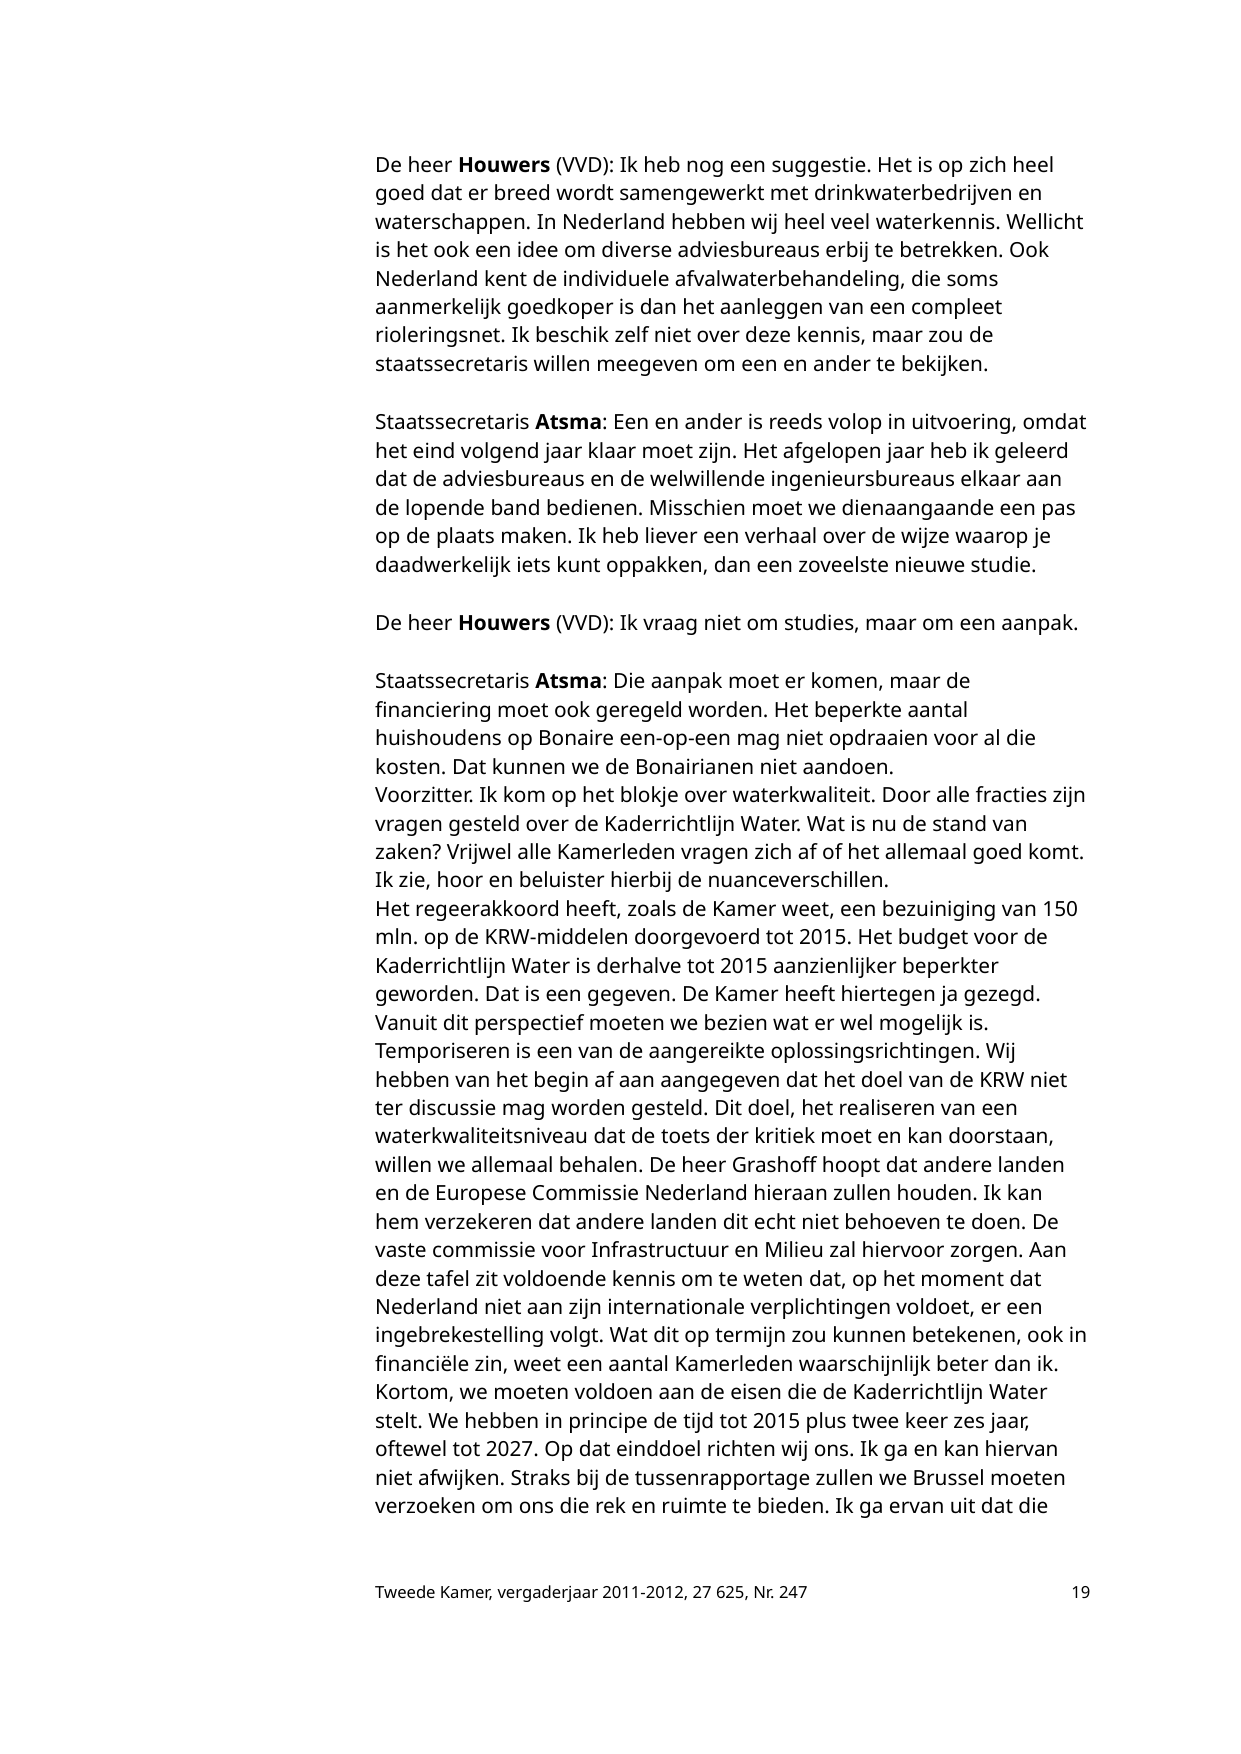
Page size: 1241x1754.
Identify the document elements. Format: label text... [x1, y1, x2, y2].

text Staatssecretaris Atsma: Die aanpak moet er komen, maar de financiering moet ook geregeld worden. Het beperkte aantal huishoudens op Bonaire een-op-een mag niet opdraaien voor al die kosten. Dat kunnen we de Bonairianen niet aandoen. [375, 667, 1090, 780]
text Voorzitter. Ik kom op het blokje over waterkwaliteit. Door alle fracties zijn vragen gesteld over de Kaderrichtlijn Water. Wat is nu de stand van zaken? Vrijwel alle Kamerleden vragen zich af of het allemaal goed komt. Ik zie, hoor en beluister hierbij de nuanceverschillen. [375, 780, 1090, 894]
text De heer Houwers (VVD): Ik vraag niet om studies, maar om een aanpak. [375, 608, 1090, 637]
text De heer Houwers (VVD): Ik heb nog een suggestie. Het is op zich heel goed dat er breed wordt samengewerkt met drinkwaterbedrijven en waterschappen. In Nederland hebben wij heel veel waterkennis. Wellicht is het ook een idee om diverse adviesbureaus erbij te betrekken. Ook Nederland kent de individuele afvalwaterbehandeling, die soms aanmerkelijk goedkoper is dan het aanleggen van een compleet rioleringsnet. Ik beschik zelf niet over deze kennis, maar zou de staatssecretaris willen meegeven om een en ander te bekijken. [375, 150, 1090, 377]
text Staatssecretaris Atsma: Een en ander is reeds volop in uitvoering, omdat het eind volgend jaar klaar moet zijn. Het afgelopen jaar heb ik geleerd dat de adviesbureaus en de welwillende ingenieursbureaus elkaar aan de lopende band bedienen. Misschien moet we dienaangaande een pas op de plaats maken. Ik heb liever een verhaal over de wijze waarop je daadwerkelijk iets kunt oppakken, dan een zoveelste nieuwe studie. [375, 407, 1090, 578]
text Het regeerakkoord heeft, zoals de Kamer weet, een bezuiniging van 150 mln. op de KRW-middelen doorgevoerd tot 2015. Het budget voor de Kaderrichtlijn Water is derhalve tot 2015 aanzienlijker beperkter geworden. Dat is een gegeven. De Kamer heeft hiertegen ja gezegd. Vanuit dit perspectief moeten we bezien wat er wel mogelijk is. Temporiseren is een van de aangereikte oplossingsrichtingen. Wij hebben van het begin af aan aangegeven dat het doel van de KRW niet ter discussie mag worden gesteld. Dit doel, het realiseren van een waterkwaliteitsniveau dat de toets der kritiek moet en kan doorstaan, willen we allemaal behalen. De heer Grashoff hoopt dat andere landen en de Europese Commissie Nederland hieraan zullen houden. Ik kan hem verzekeren dat andere landen dit echt niet behoeven te doen. De vaste commissie voor Infrastructuur en Milieu zal hiervoor zorgen. Aan deze tafel zit voldoende kennis om te weten dat, op het moment dat Nederland niet aan zijn internationale verplichtingen voldoet, er een ingebrekestelling volgt. Wat dit op termijn zou kunnen betekenen, ook in financiële zin, weet een aantal Kamerleden waarschijnlijk beter dan ik. Kortom, we moeten voldoen aan de eisen die de Kaderrichtlijn Water stelt. We hebben in principe de tijd tot 2015 plus twee keer zes jaar, oftewel tot 2027. Op dat einddoel richten wij ons. Ik ga en kan hiervan niet afwijken. Straks bij de tussenrapportage zullen we Brussel moeten verzoeken om ons die rek en ruimte te bieden. Ik ga ervan uit dat die [375, 894, 1090, 1520]
